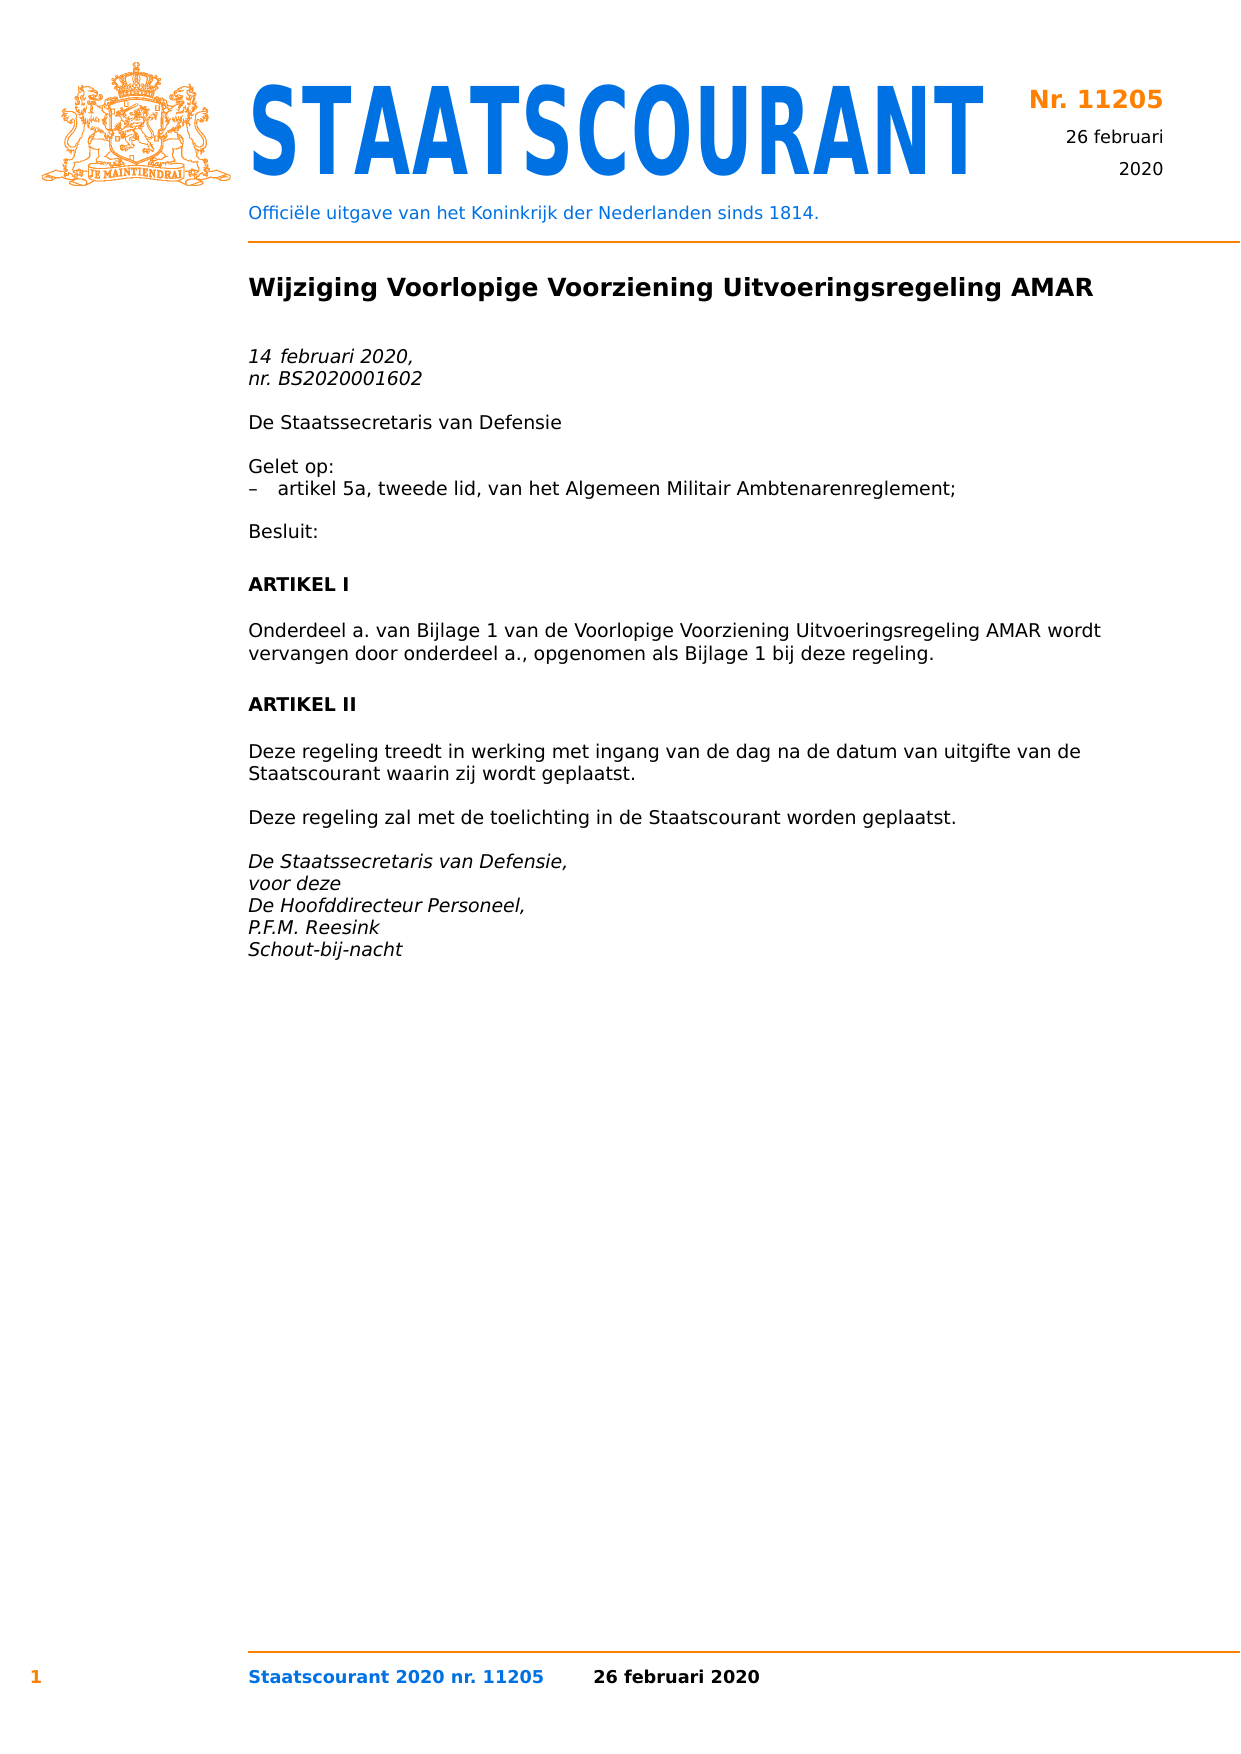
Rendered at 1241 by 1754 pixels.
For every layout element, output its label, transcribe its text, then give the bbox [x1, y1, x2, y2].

table_cell Officiële uitgave van het Koninkrijk der Nederlanden sinds 1814. [248, 203, 1240, 241]
text 14 februari 2020, [248, 346, 1163, 368]
text – artikel 5a, tweede lid, van het Algemeen Militair Ambtenarenreglement; [248, 478, 1163, 499]
table_header [25, 62, 248, 241]
subtitle ARTIKEL II [248, 694, 1163, 716]
text Gelet op: [248, 456, 1163, 478]
subtitle ARTIKEL I [248, 573, 1163, 595]
text Deze regeling treedt in werking met ingang van de dag na de datum van uitgifte van de Staatscourant waarin zij wordt geplaatst. [248, 741, 1163, 785]
table_cell 2020 [998, 153, 1240, 203]
picture [41, 62, 231, 186]
text nr. BS2020001602 [248, 368, 1163, 390]
table_header Nr. 11205 [998, 62, 1240, 121]
text Onderdeel a. van Bijlage 1 van de Voorlopige Voorziening Uitvoeringsregeling AMAR wordt vervangen door onderdeel a., opgenomen als Bijlage 1 bij deze regeling. [248, 620, 1163, 664]
table_header STAATSCOURANT [248, 62, 998, 203]
text De Staatssecretaris van Defensie [248, 412, 1163, 434]
text Besluit: [248, 521, 1163, 543]
text De Staatssecretaris van Defensie, voor deze De Hoofddirecteur Personeel, P.F.M. Reesink Schout-bij-nacht [248, 851, 1163, 961]
text Deze regeling zal met de toelichting in de Staatscourant worden geplaatst. [248, 807, 1163, 829]
table_cell 26 februari [998, 121, 1240, 153]
subtitle Wijziging Voorlopige Voorziening Uitvoeringsregeling AMAR [248, 273, 1163, 302]
